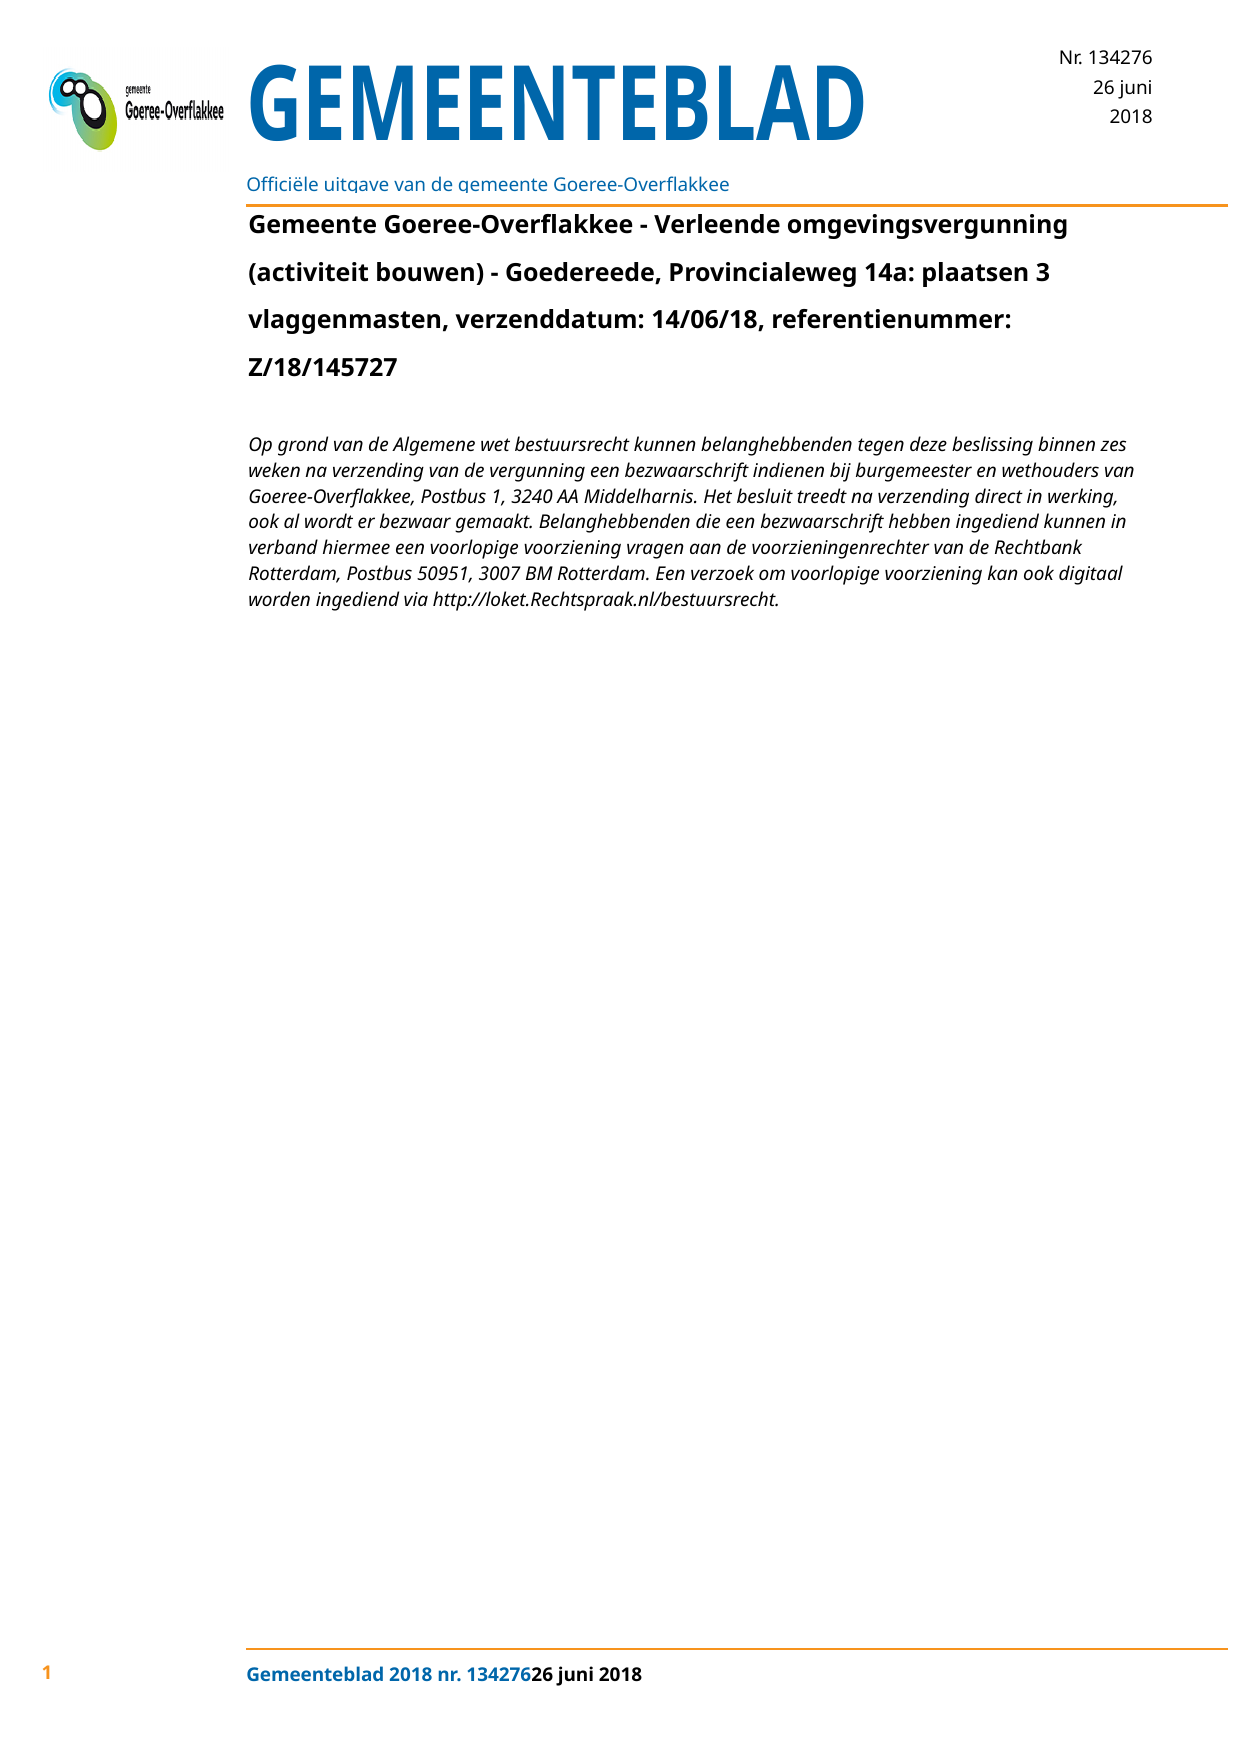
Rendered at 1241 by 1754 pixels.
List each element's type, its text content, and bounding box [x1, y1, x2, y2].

text Op grond van de Algemene wet bestuursrecht kunnen belanghebbenden tegen deze beslissing binnen zes weken na verzending van de vergunning een bezwaarschrift indienen bij burgemeester en wethouders van Goeree-Overflakkee, Postbus 1, 3240 AA Middelharnis. Het besluit treedt na verzending direct in werking, ook al wordt er bezwaar gemaakt. Belanghebbenden die een bezwaarschrift hebben ingediend kunnen in verband hiermee een voorlopige voorziening vragen aan de voorzieningenrechter van de Rechtbank Rotterdam, Postbus 50951, 3007 BM Rotterdam. Een verzoek om voorlopige voorziening kan ook digitaal worden ingediend via http://loket.Rechtspraak.nl/bestuursrecht. [248, 431, 1152, 611]
picture [41, 47, 231, 172]
text Gemeente Goeree-Overflakkee - Verleende omgevingsvergunning (activiteit bouwen) - Goedereede, Provincialeweg 14a: plaatsen 3 vlaggenmasten, verzenddatum: 14/06/18, referentienummer: Z/18/145727 [248, 207, 1152, 384]
